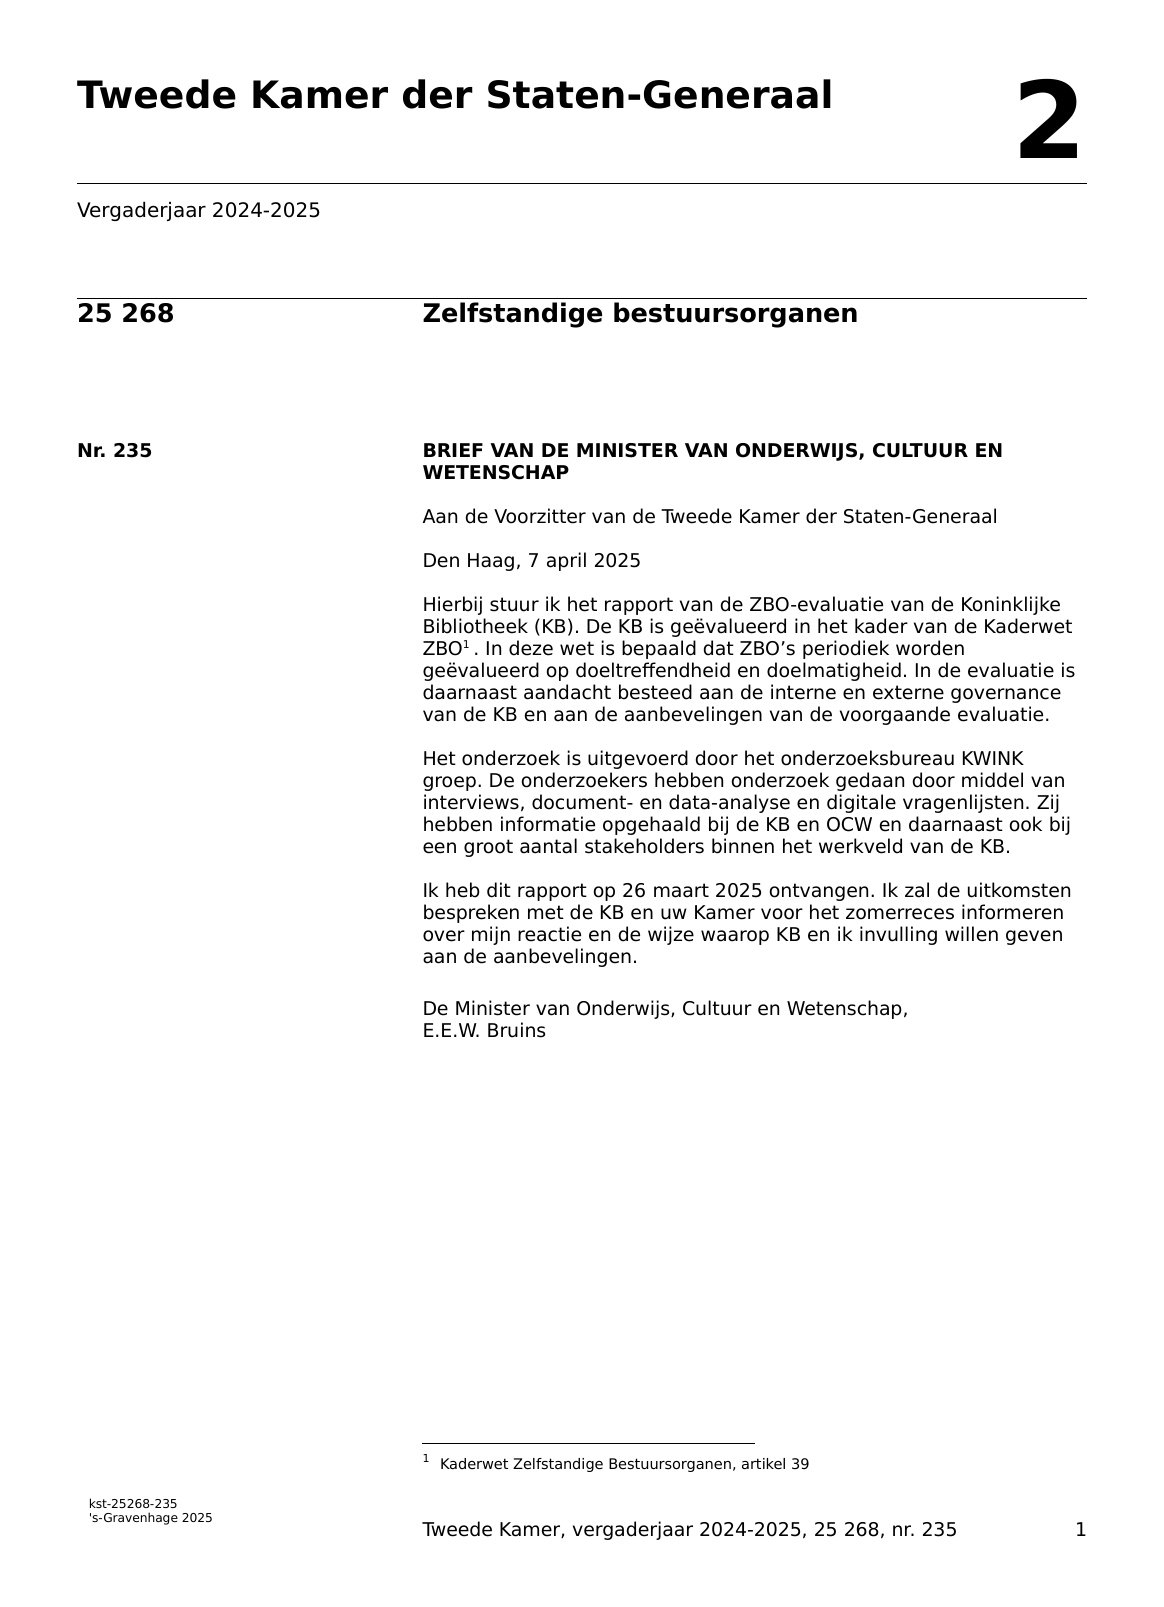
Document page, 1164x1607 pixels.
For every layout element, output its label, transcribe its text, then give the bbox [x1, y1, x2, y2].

table_header 2 [886, 59, 1087, 183]
table_header Tweede Kamer der Staten-Generaal [77, 59, 886, 183]
subtitle Nr. 235 BRIEF VAN DE MINISTER VAN ONDERWIJS, CULTUUR EN WETENSCHAP [77, 440, 1087, 484]
subtitle 25 268 Zelfstandige bestuursorganen [77, 299, 1087, 329]
text Ik heb dit rapport op 26 maart 2025 ontvangen. Ik zal de uitkomsten bespreken met de KB en uw Kamer voor het zomerreces informeren over mijn reactie en de wijze waarop KB en ik invulling willen geven aan de aanbevelingen. [422, 880, 1087, 968]
text Hierbij stuur ik het rapport van de ZBO-evaluatie van de Koninklijke Bibliotheek (KB). De KB is geëvalueerd in het kader van de Kaderwet ZBO. In deze wet is bepaald dat ZBO’s periodiek worden geëvalueerd op doeltreffendheid en doelmatigheid. In de evaluatie is daarnaast aandacht besteed aan de interne en externe governance van de KB en aan de aanbevelingen van de voorgaande evaluatie. [422, 594, 1087, 726]
text 's-Gravenhage 2025 [88, 1511, 323, 1525]
text Aan de Voorzitter van de Tweede Kamer der Staten-Generaal [422, 506, 1087, 528]
text De Minister van Onderwijs, Cultuur en Wetenschap, E.E.W. Bruins [422, 998, 1087, 1042]
text Het onderzoek is uitgevoerd door het onderzoeksbureau KWINK groep. De onderzoekers hebben onderzoek gedaan door middel van interviews, document- en data-analyse en digitale vragenlijsten. Zij hebben informatie opgehaald bij de KB en OCW en daarnaast ook bij een groot aantal stakeholders binnen het werkveld van de KB. [422, 748, 1087, 858]
text Den Haag, 7 april 2025 [422, 550, 1087, 572]
text Kaderwet Zelfstandige Bestuursorganen, artikel 39 [422, 1452, 1087, 1474]
text kst-25268-235 [88, 1497, 323, 1511]
table_cell Vergaderjaar 2024-2025 [77, 184, 1087, 298]
